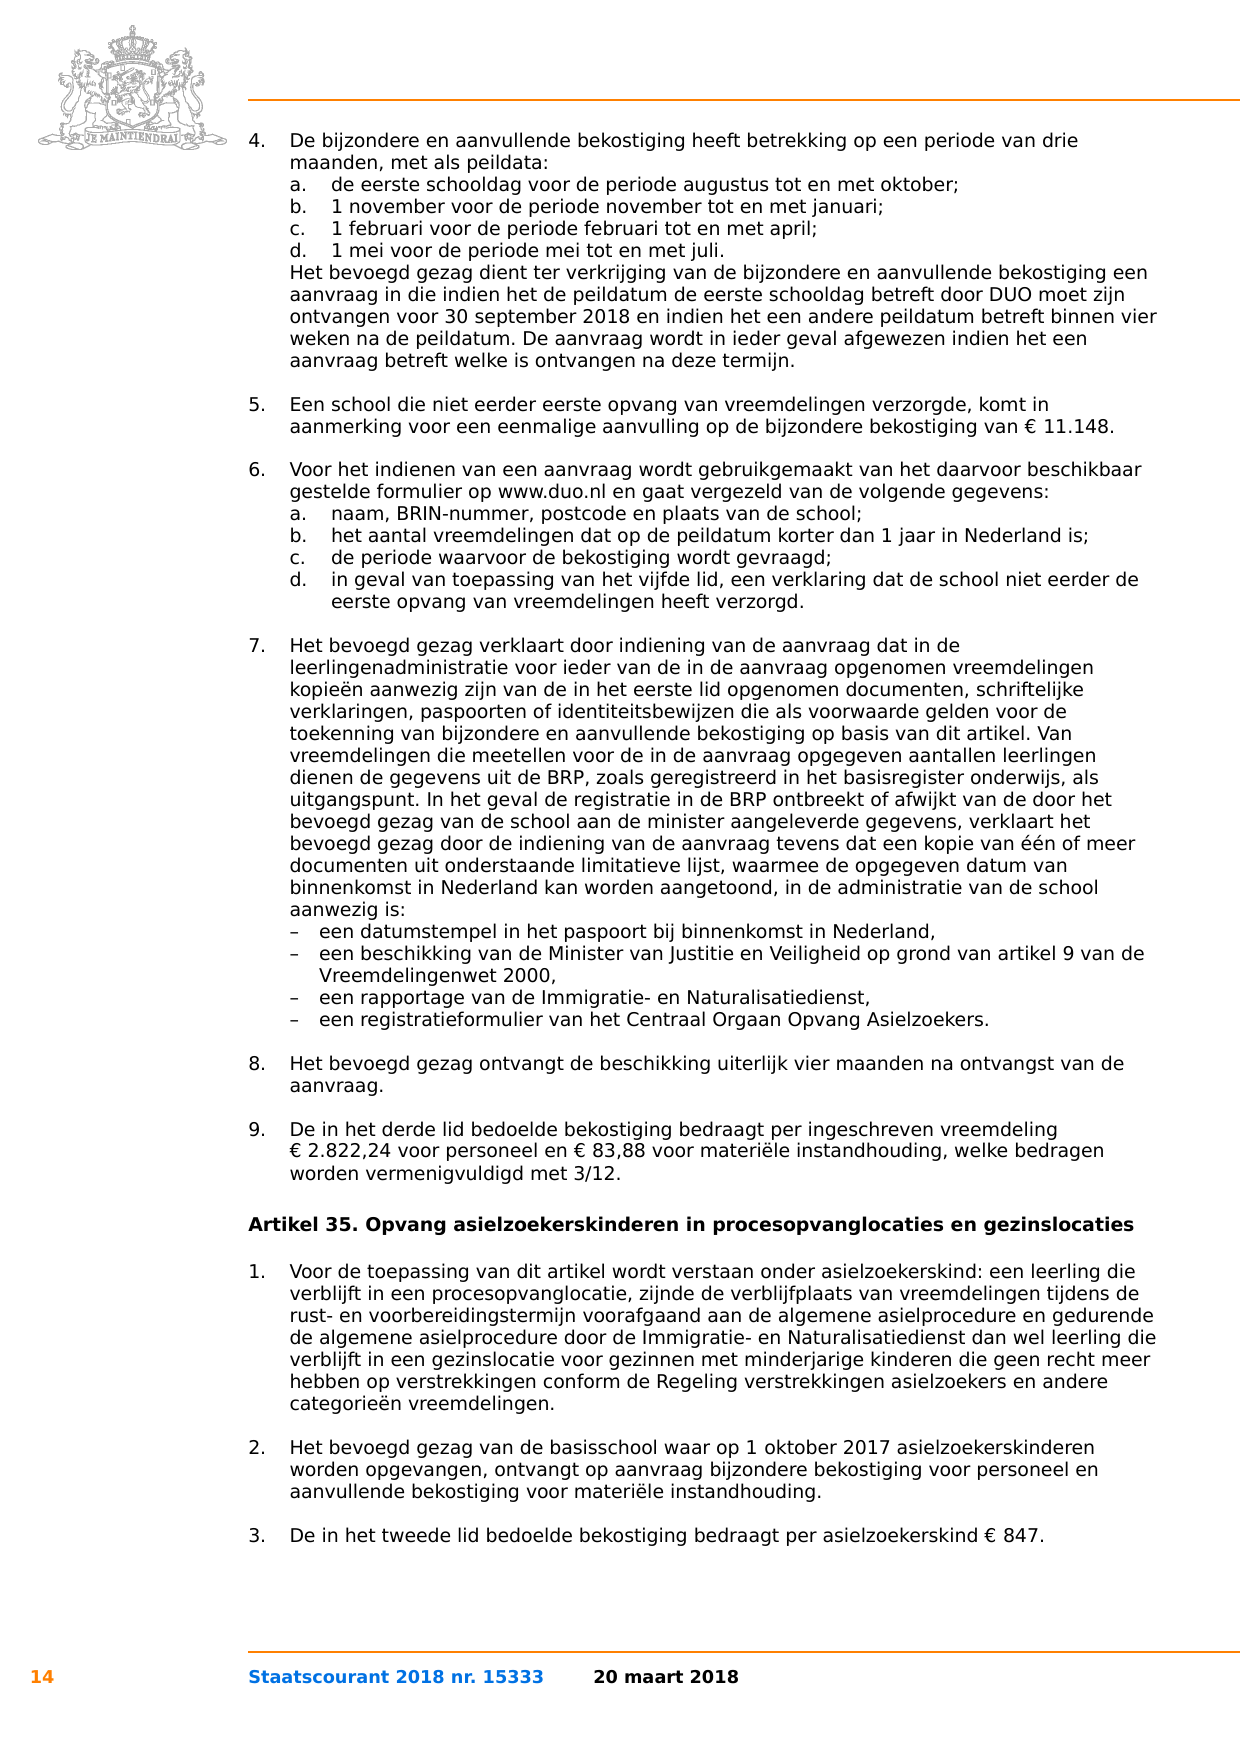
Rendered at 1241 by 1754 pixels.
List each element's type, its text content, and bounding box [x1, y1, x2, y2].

text Het bevoegd gezag dient ter verkrijging van de bijzondere en aanvullende bekostiging een aanvraag in die indien het de peildatum de eerste schooldag betreft door DUO moet zijn ontvangen voor 30 september 2018 en indien het een andere peildatum betreft binnen vier weken na de peildatum. De aanvraag wordt in ieder geval afgewezen indien het een aanvraag betreft welke is ontvangen na deze termijn. [289, 262, 1163, 372]
text 6. Voor het indienen van een aanvraag wordt gebruikgemaakt van het daarvoor beschikbaar gestelde formulier op www.duo.nl en gaat vergezeld van de volgende gegevens: [248, 459, 1163, 503]
text – een registratieformulier van het Centraal Orgaan Opvang Asielzoekers. [289, 1009, 1163, 1031]
text 3. De in het tweede lid bedoelde bekostiging bedraagt per asielzoekerskind € 847. [248, 1525, 1163, 1547]
text 4. De bijzondere en aanvullende bekostiging heeft betrekking op een periode van drie maanden, met als peildata: [248, 130, 1163, 174]
text d. in geval van toepassing van het vijfde lid, een verklaring dat de school niet eerder de eerste opvang van vreemdelingen heeft verzorgd. [289, 569, 1163, 613]
text – een datumstempel in het paspoort bij binnenkomst in Nederland, [289, 921, 1163, 943]
text 7. Het bevoegd gezag verklaart door indiening van de aanvraag dat in de leerlingenadministratie voor ieder van de in de aanvraag opgenomen vreemdelingen kopieën aanwezig zijn van de in het eerste lid opgenomen documenten, schriftelijke verklaringen, paspoorten of identiteitsbewijzen die als voorwaarde gelden voor de toekenning van bijzondere en aanvullende bekostiging op basis van dit artikel. Van vreemdelingen die meetellen voor de in de aanvraag opgegeven aantallen leerlingen dienen de gegevens uit de BRP, zoals geregistreerd in het basisregister onderwijs, als uitgangspunt. In het geval de registratie in de BRP ontbreekt of afwijkt van de door het bevoegd gezag van de school aan de minister aangeleverde gegevens, verklaart het bevoegd gezag door de indiening van de aanvraag tevens dat een kopie van één of meer documenten uit onderstaande limitatieve lijst, waarmee de opgegeven datum van binnenkomst in Nederland kan worden aangetoond, in de administratie van de school aanwezig is: [248, 635, 1163, 921]
text – een rapportage van de Immigratie- en Naturalisatiedienst, [289, 987, 1163, 1009]
text a. naam, BRIN-nummer, postcode en plaats van de school; [289, 503, 1163, 525]
text 2. Het bevoegd gezag van de basisschool waar op 1 oktober 2017 asielzoekerskinderen worden opgevangen, ontvangt op aanvraag bijzondere bekostiging voor personeel en aanvullende bekostiging voor materiële instandhouding. [248, 1437, 1163, 1503]
text – een beschikking van de Minister van Justitie en Veiligheid op grond van artikel 9 van de Vreemdelingenwet 2000, [289, 943, 1163, 987]
text c. de periode waarvoor de bekostiging wordt gevraagd; [289, 547, 1163, 569]
text b. het aantal vreemdelingen dat op de peildatum korter dan 1 jaar in Nederland is; [289, 525, 1163, 547]
text a. de eerste schooldag voor de periode augustus tot en met oktober; [289, 174, 1163, 196]
text c. 1 februari voor de periode februari tot en met april; [289, 218, 1163, 240]
text 5. Een school die niet eerder eerste opvang van vreemdelingen verzorgde, komt in aanmerking voor een eenmalige aanvulling op de bijzondere bekostiging van € 11.148. [248, 393, 1163, 437]
picture [38, 25, 227, 150]
text d. 1 mei voor de periode mei tot en met juli. [289, 240, 1163, 262]
text 8. Het bevoegd gezag ontvangt de beschikking uiterlijk vier maanden na ontvangst van de aanvraag. [248, 1053, 1163, 1097]
text b. 1 november voor de periode november tot en met januari; [289, 196, 1163, 218]
text 9. De in het derde lid bedoelde bekostiging bedraagt per ingeschreven vreemdeling € 2.822,24 voor personeel en € 83,88 voor materiële instandhouding, welke bedragen worden vermenigvuldigd met 3/12. [248, 1118, 1163, 1184]
text 1. Voor de toepassing van dit artikel wordt verstaan onder asielzoekerskind: een leerling die verblijft in een procesopvanglocatie, zijnde de verblijfplaats van vreemdelingen tijdens de rust- en voorbereidingstermijn voorafgaand aan de algemene asielprocedure en gedurende de algemene asielprocedure door de Immigratie- en Naturalisatiedienst dan wel leerling die verblijft in een gezinslocatie voor gezinnen met minderjarige kinderen die geen recht meer hebben op verstrekkingen conform de Regeling verstrekkingen asielzoekers en andere categorieën vreemdelingen. [248, 1261, 1163, 1415]
subtitle Artikel 35. Opvang asielzoekerskinderen in procesopvanglocaties en gezinslocaties [248, 1214, 1163, 1236]
